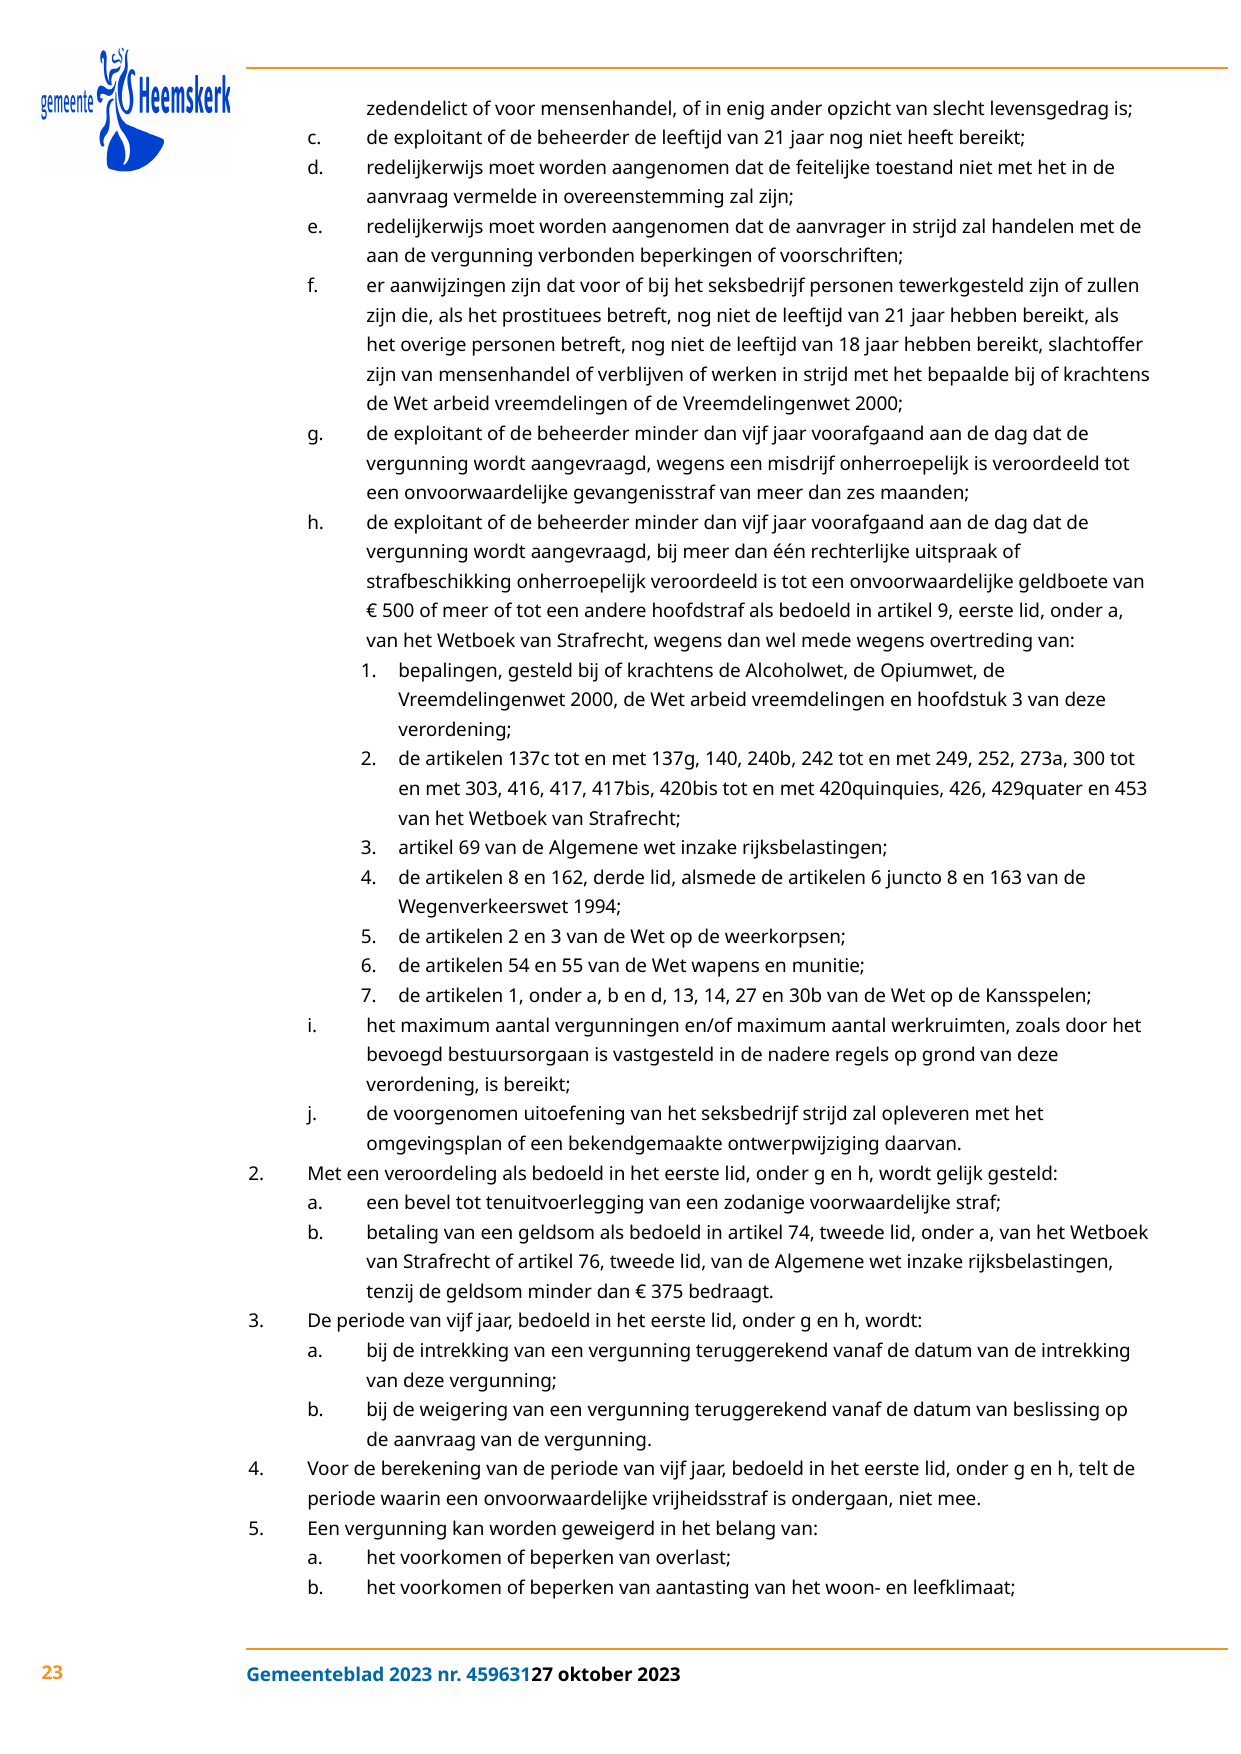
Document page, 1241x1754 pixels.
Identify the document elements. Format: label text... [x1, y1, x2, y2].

list De periode van vijf jaar, bedoeld in het eerste lid, onder g en h, wordt: [248, 1308, 1152, 1333]
list de exploitant of de beheerder minder dan vijf jaar voorafgaand aan de dag dat de vergunning wordt aangevraagd, bij meer dan één rechterlijke uitspraak of strafbeschikking onherroepelijk veroordeeld is tot een onvoorwaardelijke geldboete van € 500 of meer of tot een andere hoofdstraf als bedoeld in artikel 9, eerste lid, onder a, van het Wetboek van Strafrecht, wegens dan wel mede wegens overtreding van: [307, 509, 1152, 653]
list een bevel tot tenuitvoerlegging van een zodanige voorwaardelijke straf; [307, 1189, 1152, 1215]
list Voor de berekening van de periode van vijf jaar, bedoeld in het eerste lid, onder g en h, telt de periode waarin een onvoorwaardelijke vrijheidsstraf is ondergaan, niet mee. [248, 1456, 1152, 1511]
list de artikelen 54 en 55 van de Wet wapens en munitie; [361, 953, 1152, 978]
picture [41, 47, 231, 172]
list zedendelict of voor mensenhandel, of in enig ander opzicht van slecht levensgedrag is; [307, 95, 1152, 121]
list er aanwijzingen zijn dat voor of bij het seksbedrijf personen tewerkgesteld zijn of zullen zijn die, als het prostituees betreft, nog niet de leeftijd van 21 jaar hebben bereikt, als het overige personen betreft, nog niet de leeftijd van 18 jaar hebben bereikt, slachtoffer zijn van mensenhandel of verblijven of werken in strijd met het bepaalde bij of krachtens de Wet arbeid vreemdelingen of de Vreemdelingenwet 2000; [307, 272, 1152, 416]
list de artikelen 8 en 162, derde lid, alsmede de artikelen 6 juncto 8 en 163 van de Wegenverkeerswet 1994; [361, 864, 1152, 919]
list de exploitant of de beheerder de leeftijd van 21 jaar nog niet heeft bereikt; [307, 124, 1152, 150]
list het voorkomen of beperken van aantasting van het woon- en leefklimaat; [307, 1574, 1152, 1600]
list de artikelen 1, onder a, b en d, 13, 14, 27 en 30b van de Wet op de Kansspelen; [361, 982, 1152, 1008]
list de artikelen 137c tot en met 137g, 140, 240b, 242 tot en met 249, 252, 273a, 300 tot en met 303, 416, 417, 417bis, 420bis tot en met 420quinquies, 426, 429quater en 453 van het Wetboek van Strafrecht; [361, 746, 1152, 831]
list redelijkerwijs moet worden aangenomen dat de aanvrager in strijd zal handelen met de aan de vergunning verbonden beperkingen of voorschriften; [307, 213, 1152, 268]
list artikel 69 van de Algemene wet inzake rijksbelastingen; [361, 834, 1152, 860]
list redelijkerwijs moet worden aangenomen dat de feitelijke toestand niet met het in de aanvraag vermelde in overeenstemming zal zijn; [307, 154, 1152, 209]
list het voorkomen of beperken van overlast; [307, 1544, 1152, 1570]
list de voorgenomen uitoefening van het seksbedrijf strijd zal opleveren met het omgevingsplan of een bekendgemaakte ontwerpwijziging daarvan. [307, 1101, 1152, 1156]
list de artikelen 2 en 3 van de Wet op de weerkorpsen; [361, 923, 1152, 949]
list bij de weigering van een vergunning teruggerekend vanaf de datum van beslissing op de aanvraag van de vergunning. [307, 1396, 1152, 1452]
list bepalingen, gesteld bij of krachtens de Alcoholwet, de Opiumwet, de Vreemdelingenwet 2000, de Wet arbeid vreemdelingen en hoofdstuk 3 van deze verordening; [361, 657, 1152, 742]
list Met een veroordeling als bedoeld in het eerste lid, onder g en h, wordt gelijk gesteld: [248, 1160, 1152, 1186]
list het maximum aantal vergunningen en/of maximum aantal werkruimten, zoals door het bevoegd bestuursorgaan is vastgesteld in de nadere regels op grond van deze verordening, is bereikt; [307, 1012, 1152, 1097]
list betaling van een geldsom als bedoeld in artikel 74, tweede lid, onder a, van het Wetboek van Strafrecht of artikel 76, tweede lid, van de Algemene wet inzake rijksbelastingen, tenzij de geldsom minder dan € 375 bedraagt. [307, 1219, 1152, 1304]
list Een vergunning kan worden geweigerd in het belang van: [248, 1515, 1152, 1541]
list de exploitant of de beheerder minder dan vijf jaar voorafgaand aan de dag dat de vergunning wordt aangevraagd, wegens een misdrijf onherroepelijk is veroordeeld tot een onvoorwaardelijke gevangenisstraf van meer dan zes maanden; [307, 420, 1152, 505]
list bij de intrekking van een vergunning teruggerekend vanaf de datum van de intrekking van deze vergunning; [307, 1337, 1152, 1393]
